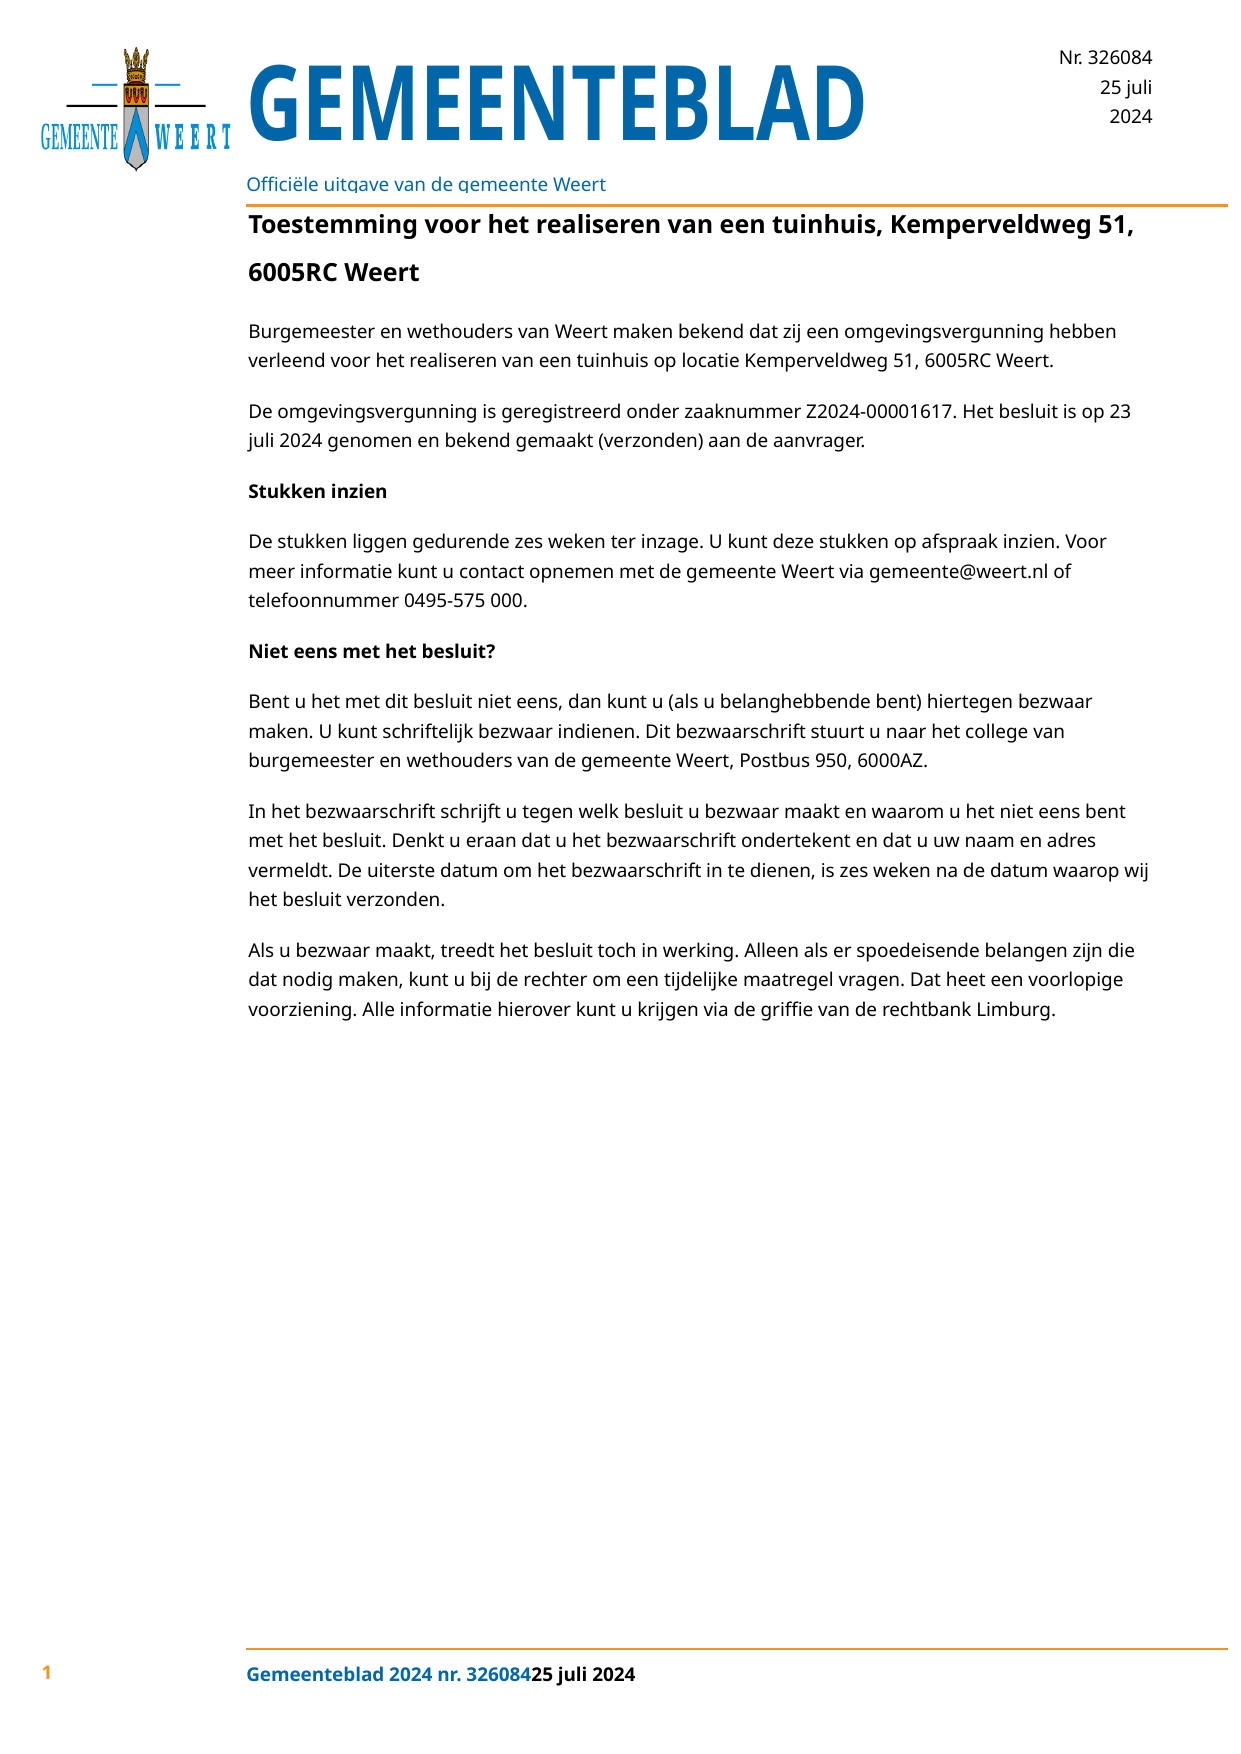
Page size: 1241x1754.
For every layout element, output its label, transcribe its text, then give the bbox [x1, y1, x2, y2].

text Toestemming voor het realiseren van een tuinhuis, Kemperveldweg 51, 6005RC Weert [248, 207, 1152, 288]
text Niet eens met het besluit? [248, 638, 1152, 664]
text In het bezwaarschrift schrijft u tegen welk besluit u bezwaar maakt en waarom u het niet eens bent met het besluit. Denkt u eraan dat u het bezwaarschrift ondertekent en dat u uw naam en adres vermeldt. De uiterste datum om het bezwaarschrift in te dienen, is zes weken na de datum waarop wij het besluit verzonden. [248, 798, 1152, 912]
text Als u bezwaar maakt, treedt het besluit toch in werking. Alleen als er spoedeisende belangen zijn die dat nodig maken, kunt u bij de rechter om een tijdelijke maatregel vragen. Dat heet een voorlopige voorziening. Alle informatie hierover kunt u krijgen via de griffie van de rechtbank Limburg. [248, 937, 1152, 1022]
text Burgemeester en wethouders van Weert maken bekend dat zij een omgevingsvergunning hebben verleend voor het realiseren van een tuinhuis op locatie Kemperveldweg 51, 6005RC Weert. [248, 318, 1152, 373]
text Stukken inzien [248, 478, 1152, 504]
text Bent u het met dit besluit niet eens, dan kunt u (als u belanghebbende bent) hiertegen bezwaar maken. U kunt schriftelijk bezwaar indienen. Dit bezwaarschrift stuurt u naar het college van burgemeester en wethouders van de gemeente Weert, Postbus 950, 6000AZ. [248, 688, 1152, 773]
text De stukken liggen gedurende zes weken ter inzage. U kunt deze stukken op afspraak inzien. Voor meer informatie kunt u contact opnemen met de gemeente Weert via gemeente@weert.nl of telefoonnummer 0495-575 000. [248, 528, 1152, 613]
text De omgevingsvergunning is geregistreerd onder zaaknummer Z2024-00001617. Het besluit is op 23 juli 2024 genomen en bekend gemaakt (verzonden) aan de aanvrager. [248, 398, 1152, 453]
picture [41, 47, 231, 172]
